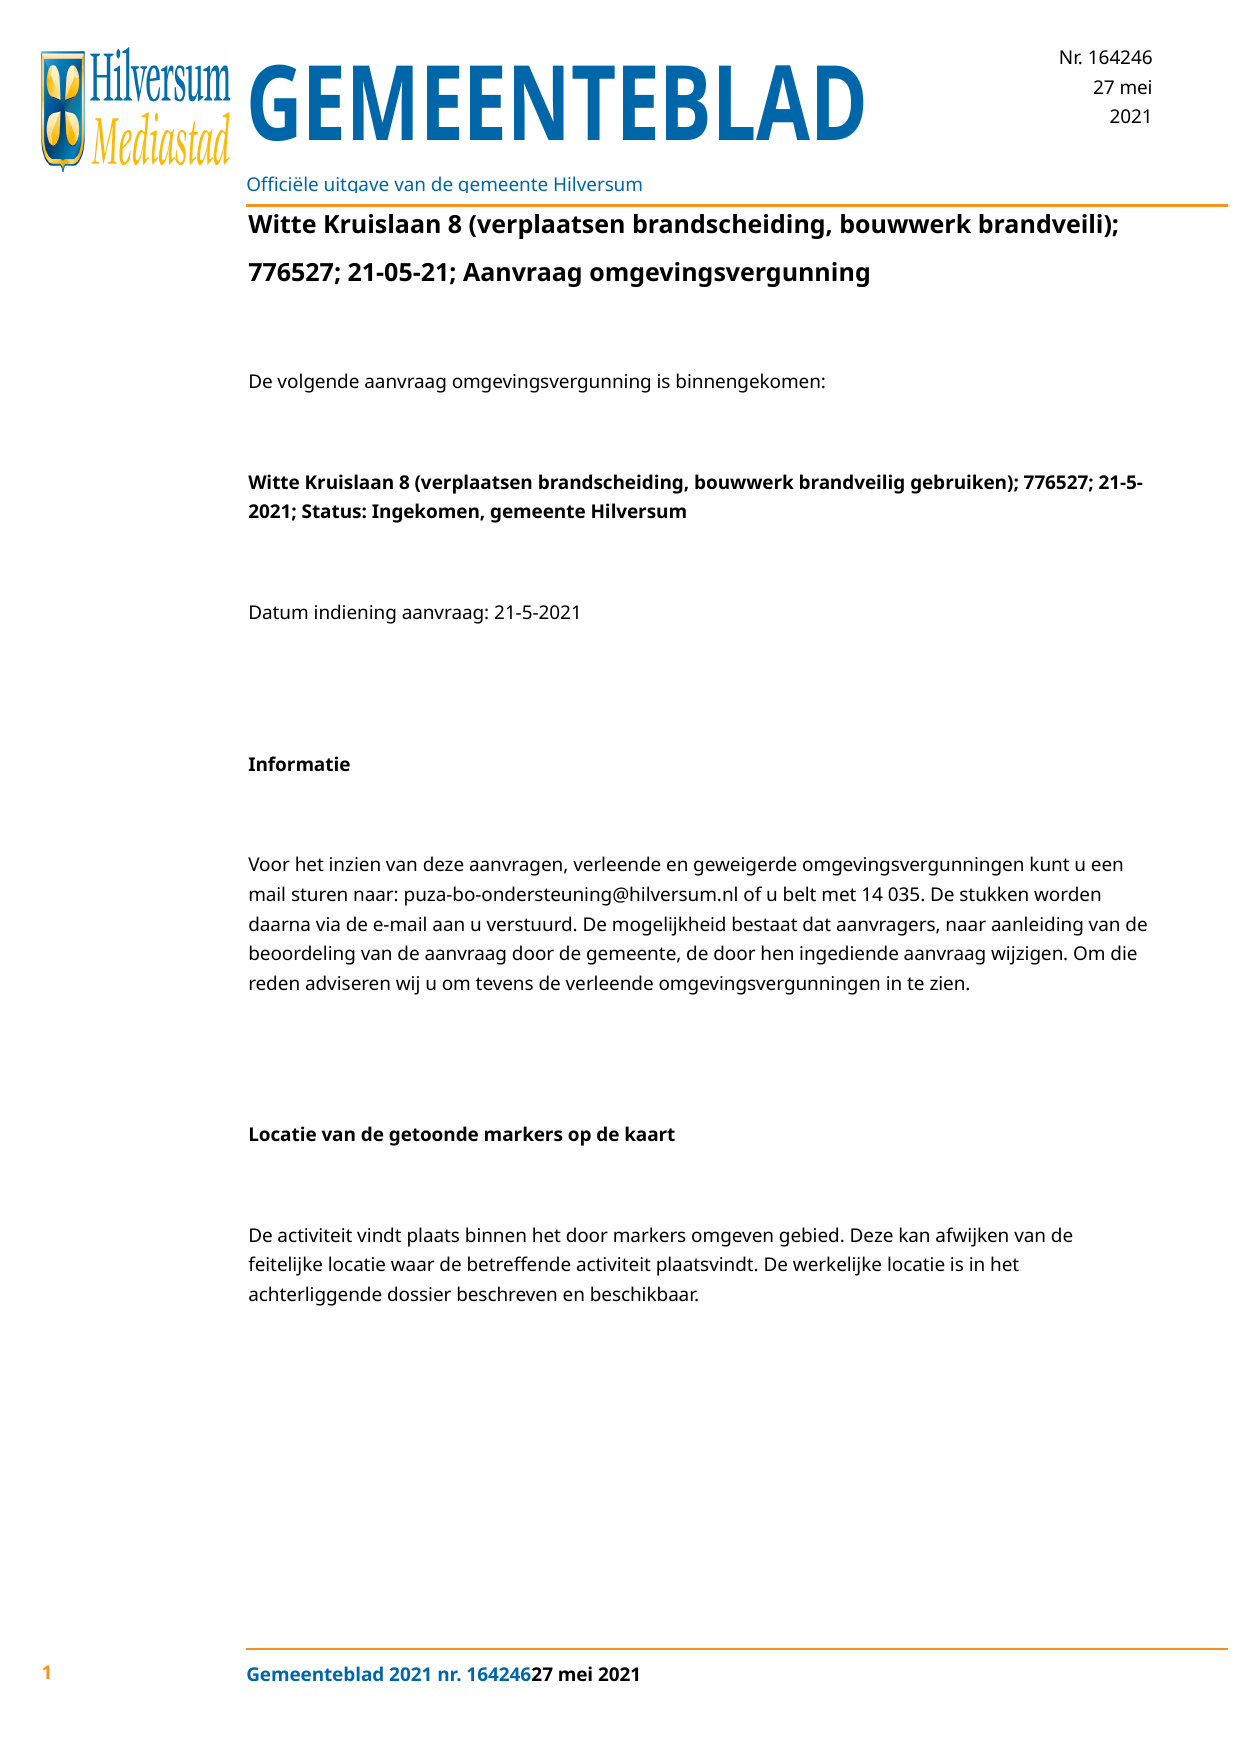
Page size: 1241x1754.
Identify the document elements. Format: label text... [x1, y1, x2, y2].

picture [41, 47, 231, 172]
text De activiteit vindt plaats binnen het door markers omgeven gebied. Deze kan afwijken van de feitelijke locatie waar de betreffende activiteit plaatsvindt. De werkelijke locatie is in het achterliggende dossier beschreven en beschikbaar. [248, 1222, 1152, 1307]
text Locatie van de getoonde markers op de kaart [248, 1121, 1152, 1147]
text Witte Kruislaan 8 (verplaatsen brandscheiding, bouwwerk brandveilig gebruiken); 776527; 21-5-2021; Status: Ingekomen, gemeente Hilversum [248, 469, 1152, 524]
text Datum indiening aanvraag: 21-5-2021 [248, 599, 1152, 625]
text Voor het inzien van deze aanvragen, verleende en geweigerde omgevingsvergunningen kunt u een mail sturen naar: puza-bo-ondersteuning@hilversum.nl of u belt met 14 035. De stukken worden daarna via de e-mail aan u verstuurd. De mogelijkheid bestaat dat aanvragers, naar aanleiding van de beoordeling van de aanvraag door de gemeente, de door hen ingediende aanvraag wijzigen. Om die reden adviseren wij u om tevens de verleende omgevingsvergunningen in te zien. [248, 852, 1152, 996]
text Witte Kruislaan 8 (verplaatsen brandscheiding, bouwwerk brandveili); 776527; 21-05-21; Aanvraag omgevingsvergunning [248, 207, 1152, 288]
text Informatie [248, 751, 1152, 777]
text De volgende aanvraag omgevingsvergunning is binnengekomen: [248, 368, 1152, 394]
